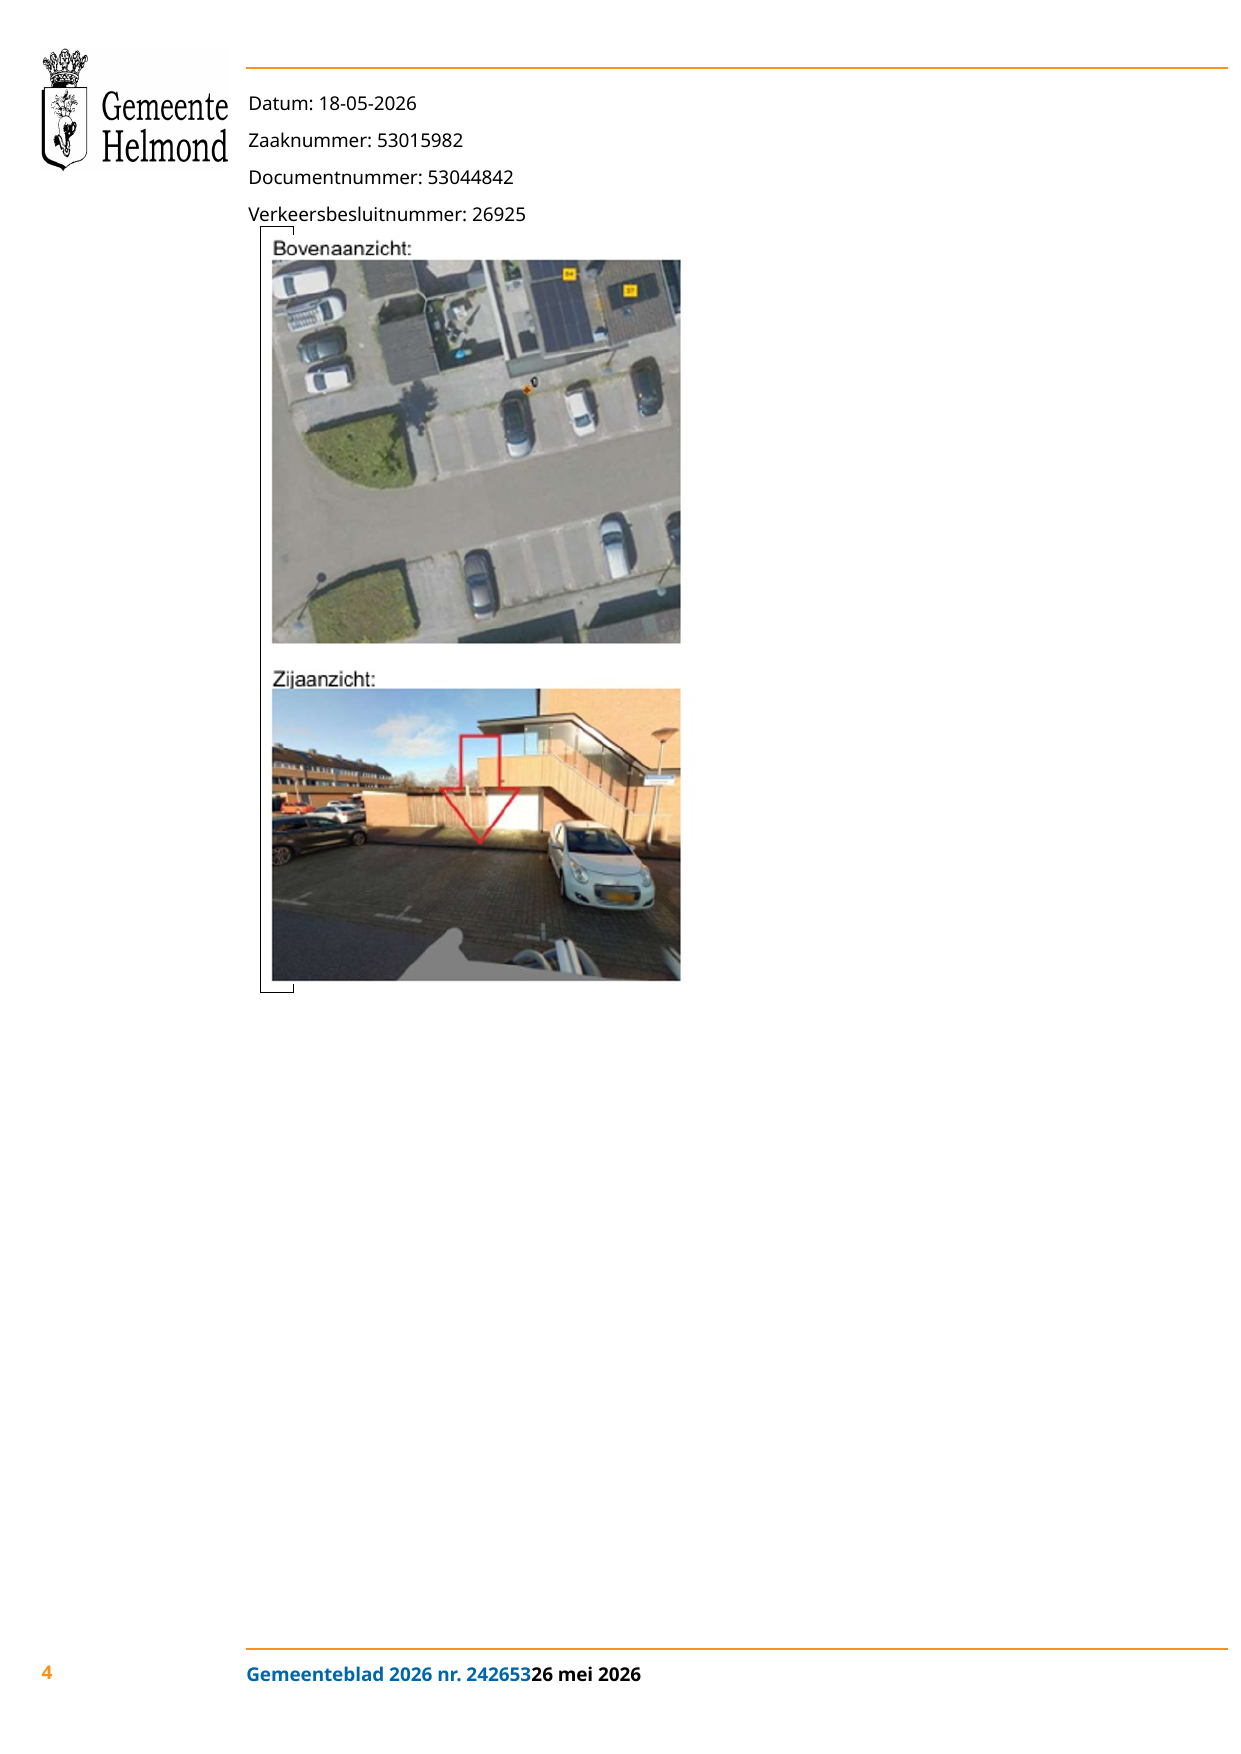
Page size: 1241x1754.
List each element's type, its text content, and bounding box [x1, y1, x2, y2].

text Documentnummer: 53044842 [248, 169, 1152, 188]
text Datum: 18-05-2026 [248, 95, 1152, 114]
picture [41, 47, 231, 172]
picture [268, 235, 1173, 984]
text Verkeersbesluitnummer: 26925 [248, 206, 1152, 225]
text Zaaknummer: 53015982 [248, 132, 1152, 151]
